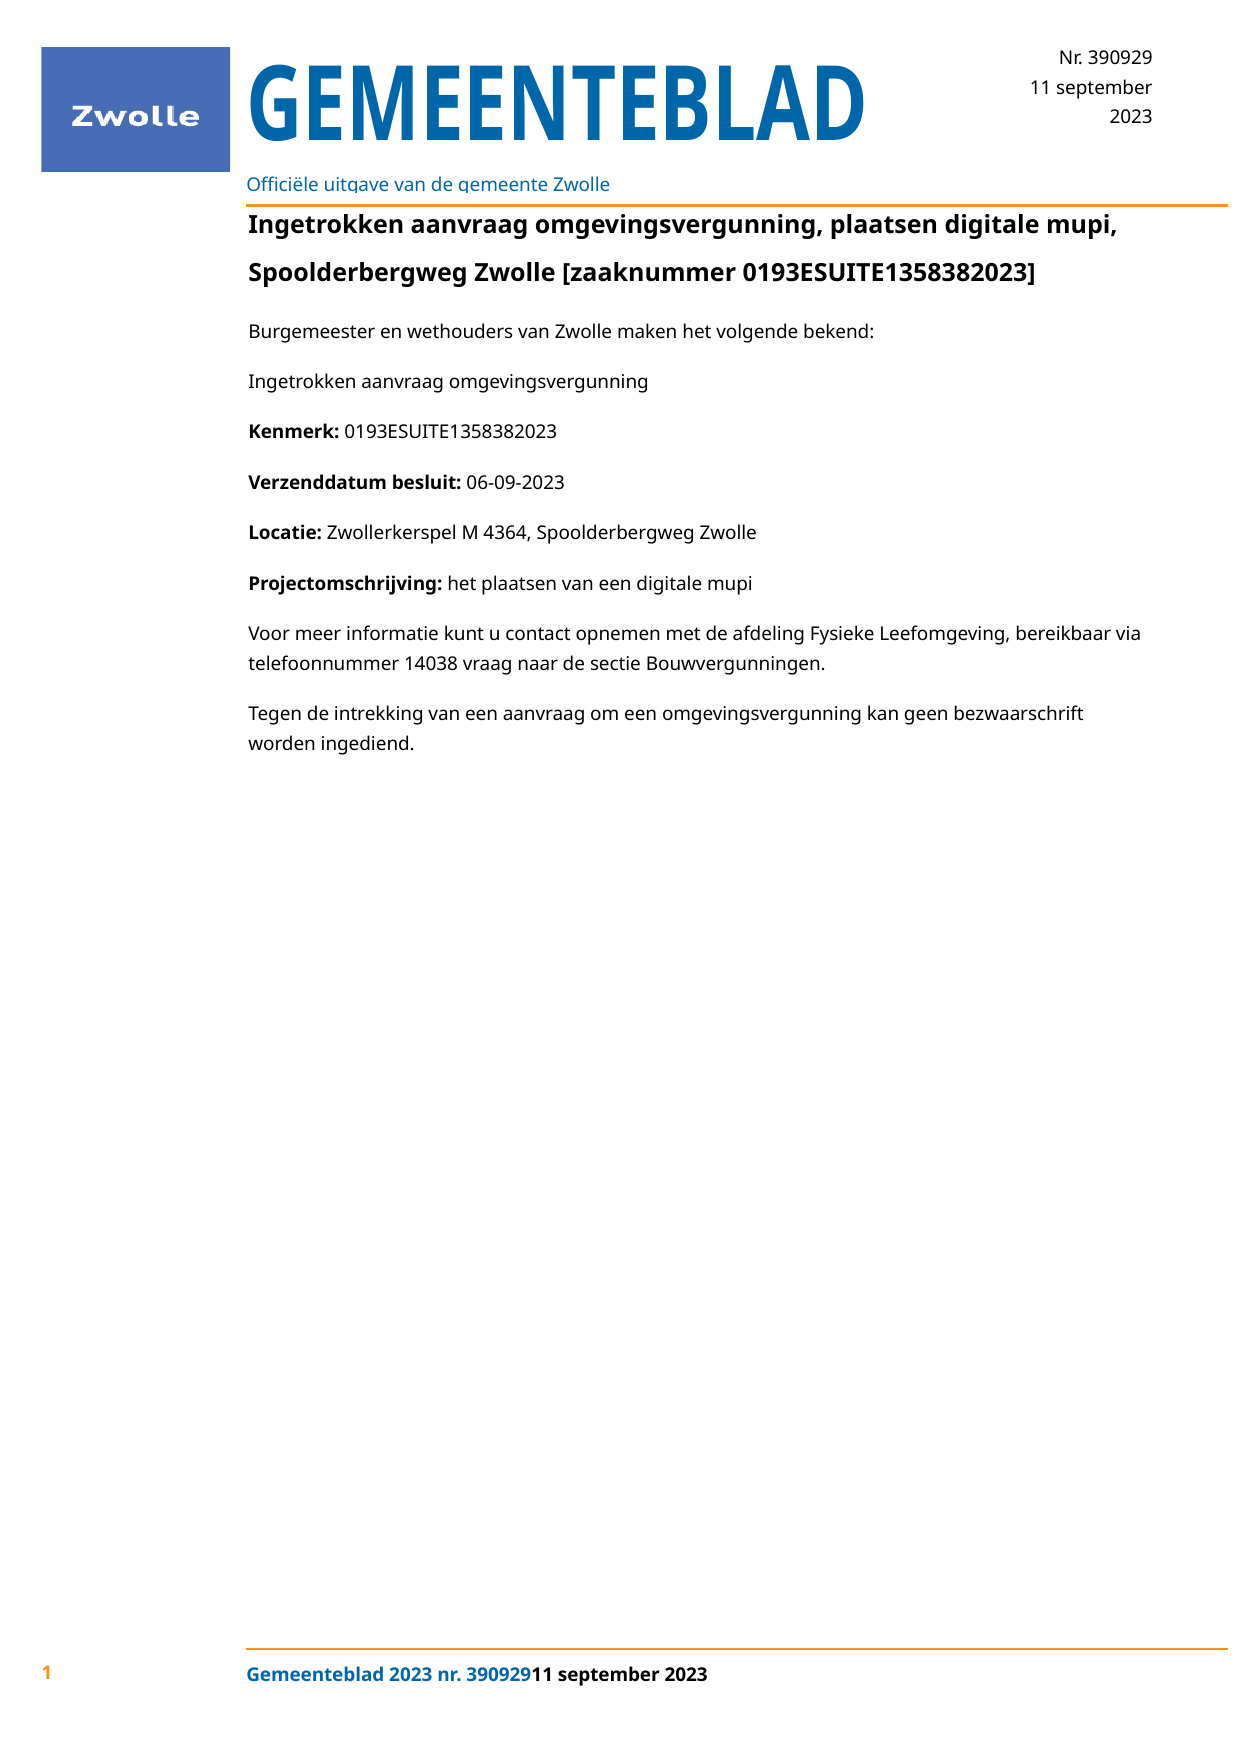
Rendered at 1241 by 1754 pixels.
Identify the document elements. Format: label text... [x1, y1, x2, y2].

picture [41, 47, 231, 172]
text Tegen de intrekking van een aanvraag om een omgevingsvergunning kan geen bezwaarschrift worden ingediend. [248, 700, 1152, 756]
text Voor meer informatie kunt u contact opnemen met de afdeling Fysieke Leefomgeving, bereikbaar via telefoonnummer 14038 vraag naar de sectie Bouwvergunningen. [248, 620, 1152, 676]
text Ingetrokken aanvraag omgevingsvergunning [248, 368, 1152, 394]
text Kenmerk: 0193ESUITE1358382023 [248, 419, 1152, 444]
text Projectomschrijving: het plaatsen van een digitale mupi [248, 570, 1152, 596]
text Burgemeester en wethouders van Zwolle maken het volgende bekend: [248, 318, 1152, 344]
text Ingetrokken aanvraag omgevingsvergunning, plaatsen digitale mupi, Spoolderbergweg Zwolle [zaaknummer 0193ESUITE1358382023] [248, 207, 1152, 288]
text Locatie: Zwollerkerspel M 4364, Spoolderbergweg Zwolle [248, 519, 1152, 545]
text Verzenddatum besluit: 06-09-2023 [248, 469, 1152, 495]
